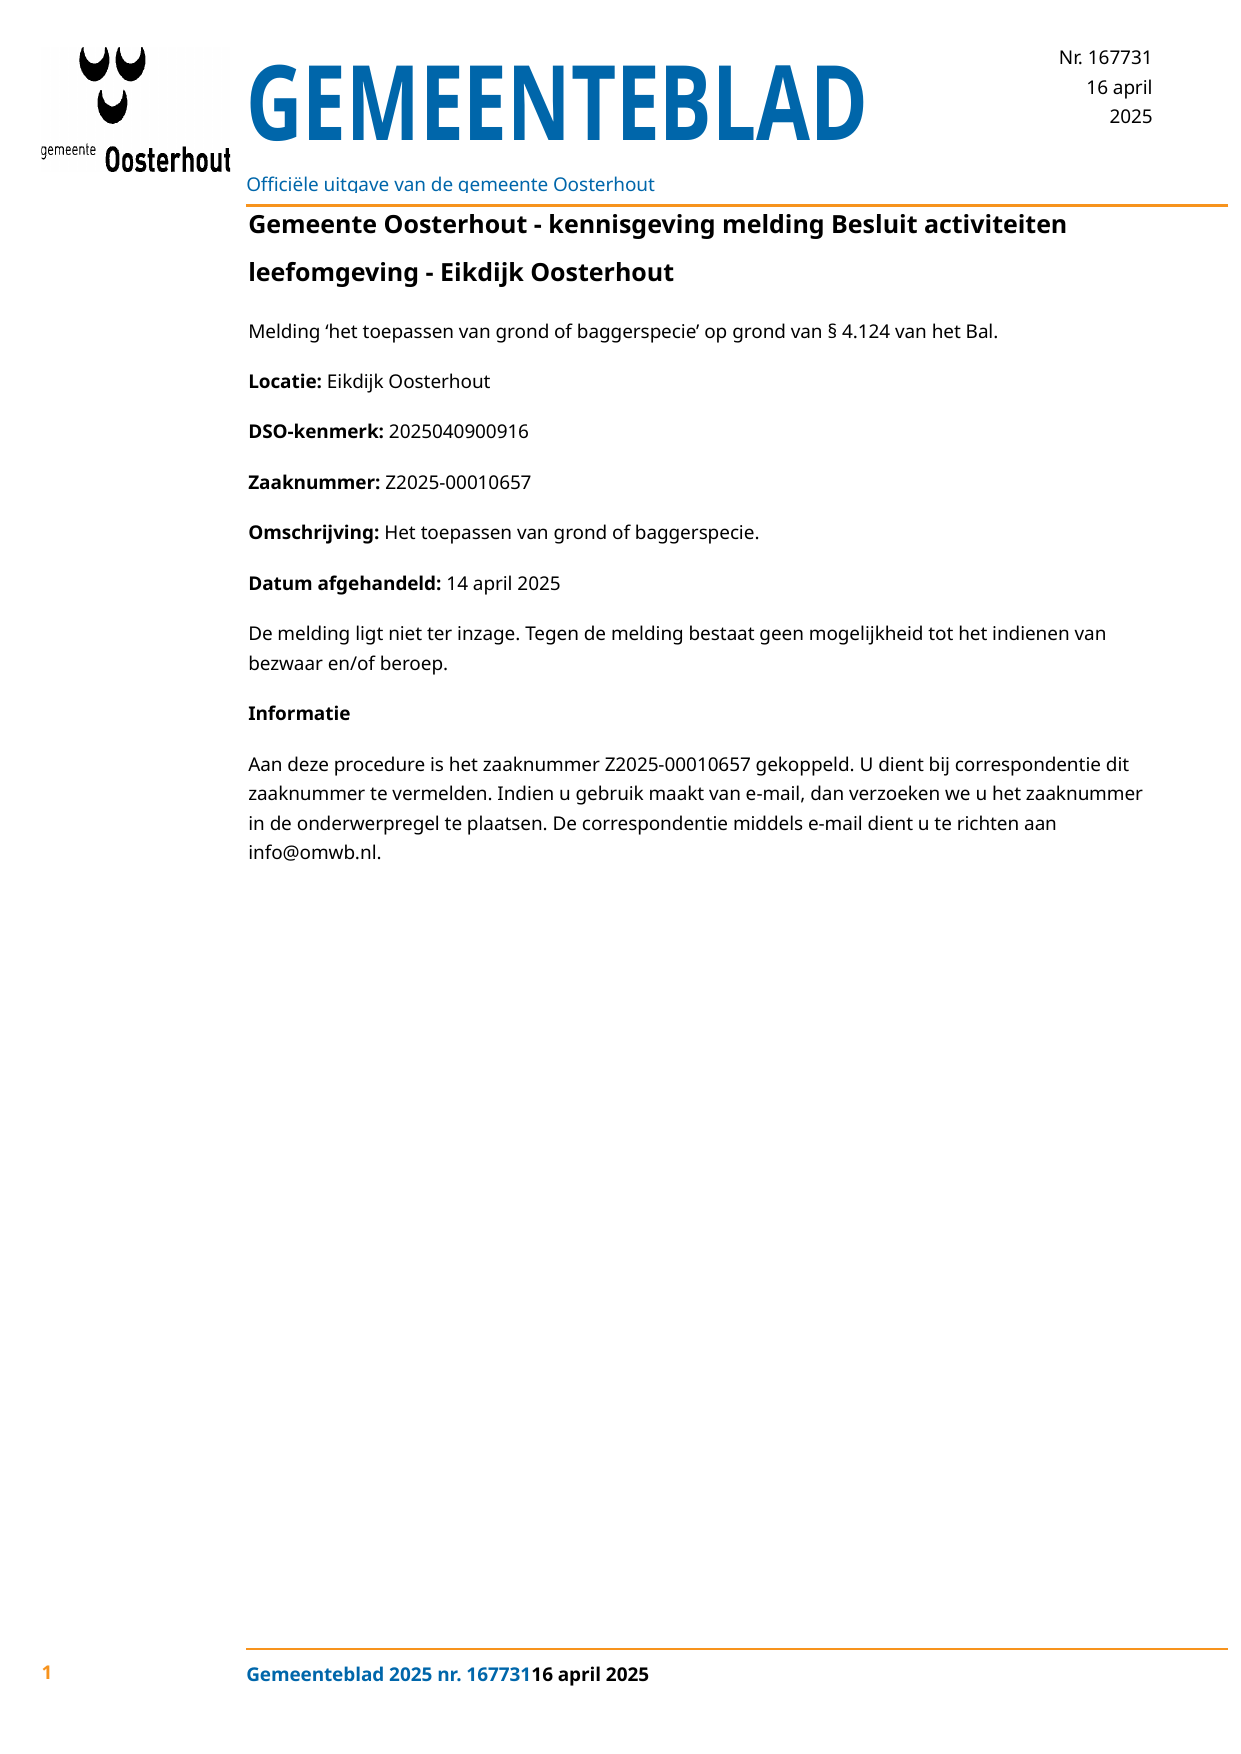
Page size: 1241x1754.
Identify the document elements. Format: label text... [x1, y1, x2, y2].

text Informatie [248, 700, 1152, 726]
text DSO-kenmerk: 2025040900916 [248, 419, 1152, 444]
text Aan deze procedure is het zaaknummer Z2025-00010657 gekoppeld. U dient bij correspondentie dit zaaknummer te vermelden. Indien u gebruik maakt van e-mail, dan verzoeken we u het zaaknummer in de onderwerpregel te plaatsen. De correspondentie middels e-mail dient u te richten aan info@omwb.nl. [248, 751, 1152, 865]
picture [41, 47, 231, 172]
text De melding ligt niet ter inzage. Tegen de melding bestaat geen mogelijkheid tot het indienen van bezwaar en/of beroep. [248, 620, 1152, 676]
text Melding ‘het toepassen van grond of baggerspecie’ op grond van § 4.124 van het Bal. [248, 318, 1152, 344]
text Datum afgehandeld: 14 april 2025 [248, 570, 1152, 596]
text Zaaknummer: Z2025-00010657 [248, 469, 1152, 495]
text Gemeente Oosterhout - kennisgeving melding Besluit activiteiten leefomgeving - Eikdijk Oosterhout [248, 207, 1152, 288]
text Locatie: Eikdijk Oosterhout [248, 368, 1152, 394]
text Omschrijving: Het toepassen van grond of baggerspecie. [248, 519, 1152, 545]
